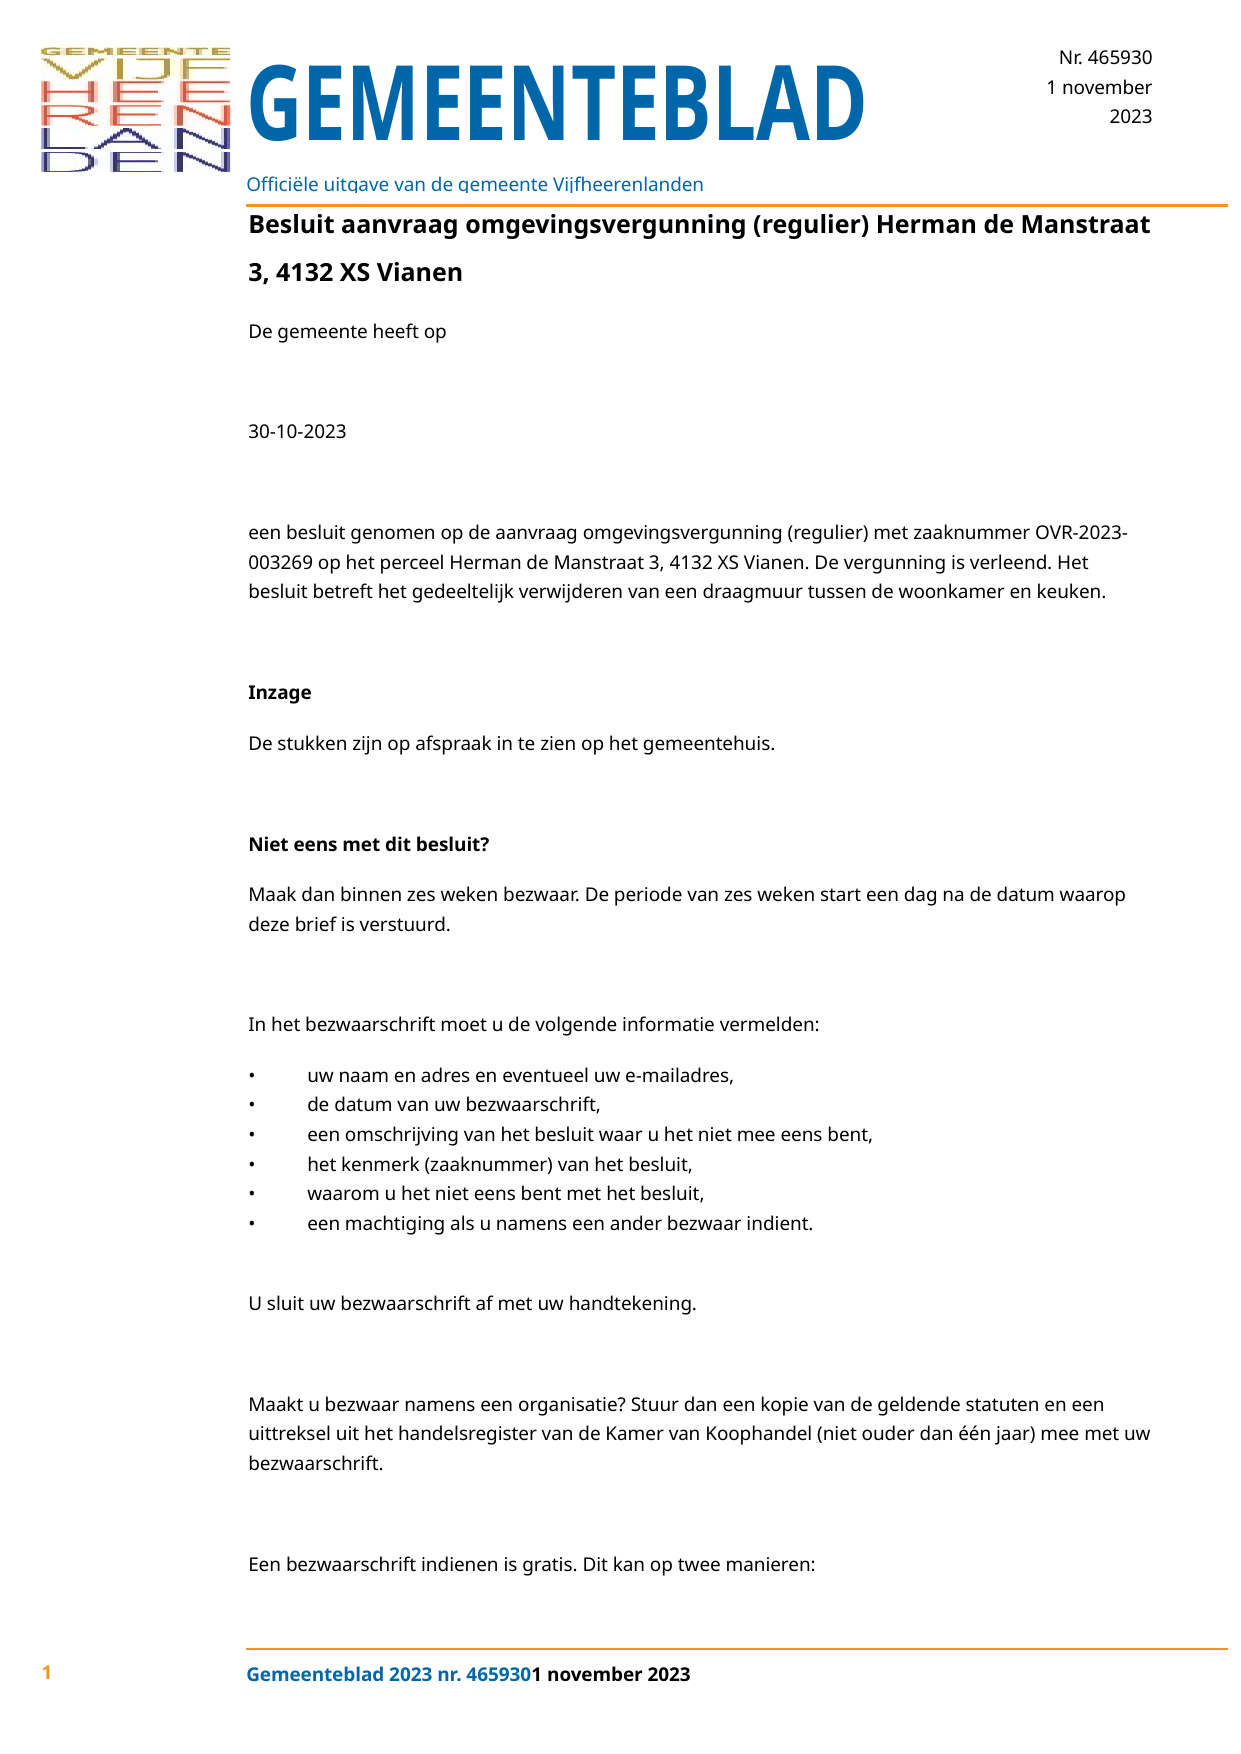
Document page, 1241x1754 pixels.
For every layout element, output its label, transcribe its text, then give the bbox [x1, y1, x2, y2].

list een omschrijving van het besluit waar u het niet mee eens bent, [248, 1121, 1152, 1147]
text De gemeente heeft op [248, 318, 1152, 344]
text Maak dan binnen zes weken bezwaar. De periode van zes weken start een dag na de datum waarop deze brief is verstuurd. [248, 881, 1152, 937]
list het kenmerk (zaaknummer) van het besluit, [248, 1151, 1152, 1177]
picture [41, 47, 231, 172]
list de datum van uw bezwaarschrift, [248, 1092, 1152, 1117]
text Niet eens met dit besluit? [248, 831, 1152, 857]
text Inzage [248, 679, 1152, 705]
text een besluit genomen op de aanvraag omgevingsvergunning (regulier) met zaaknummer OVR-2023-003269 op het perceel Herman de Manstraat 3, 4132 XS Vianen. De vergunning is verleend. Het besluit betreft het gedeeltelijk verwijderen van een draagmuur tussen de woonkamer en keuken. [248, 519, 1152, 604]
text De stukken zijn op afspraak in te zien op het gemeentehuis. [248, 730, 1152, 756]
text Maakt u bezwaar namens een organisatie? Stuur dan een kopie van de geldende statuten en een uittreksel uit het handelsregister van de Kamer van Koophandel (niet ouder dan één jaar) mee met uw bezwaarschrift. [248, 1391, 1152, 1476]
list uw naam en adres en eventueel uw e-mailadres, [248, 1062, 1152, 1088]
text Een bezwaarschrift indienen is gratis. Dit kan op twee manieren: [248, 1551, 1152, 1577]
text In het bezwaarschrift moet u de volgende informatie vermelden: [248, 1012, 1152, 1037]
text U sluit uw bezwaarschrift af met uw handtekening. [248, 1290, 1152, 1316]
list waarom u het niet eens bent met het besluit, [248, 1180, 1152, 1206]
list een machtiging als u namens een ander bezwaar indient. [248, 1210, 1152, 1236]
text Besluit aanvraag omgevingsvergunning (regulier) Herman de Manstraat 3, 4132 XS Vianen [248, 207, 1152, 288]
text 30-10-2023 [248, 419, 1152, 444]
